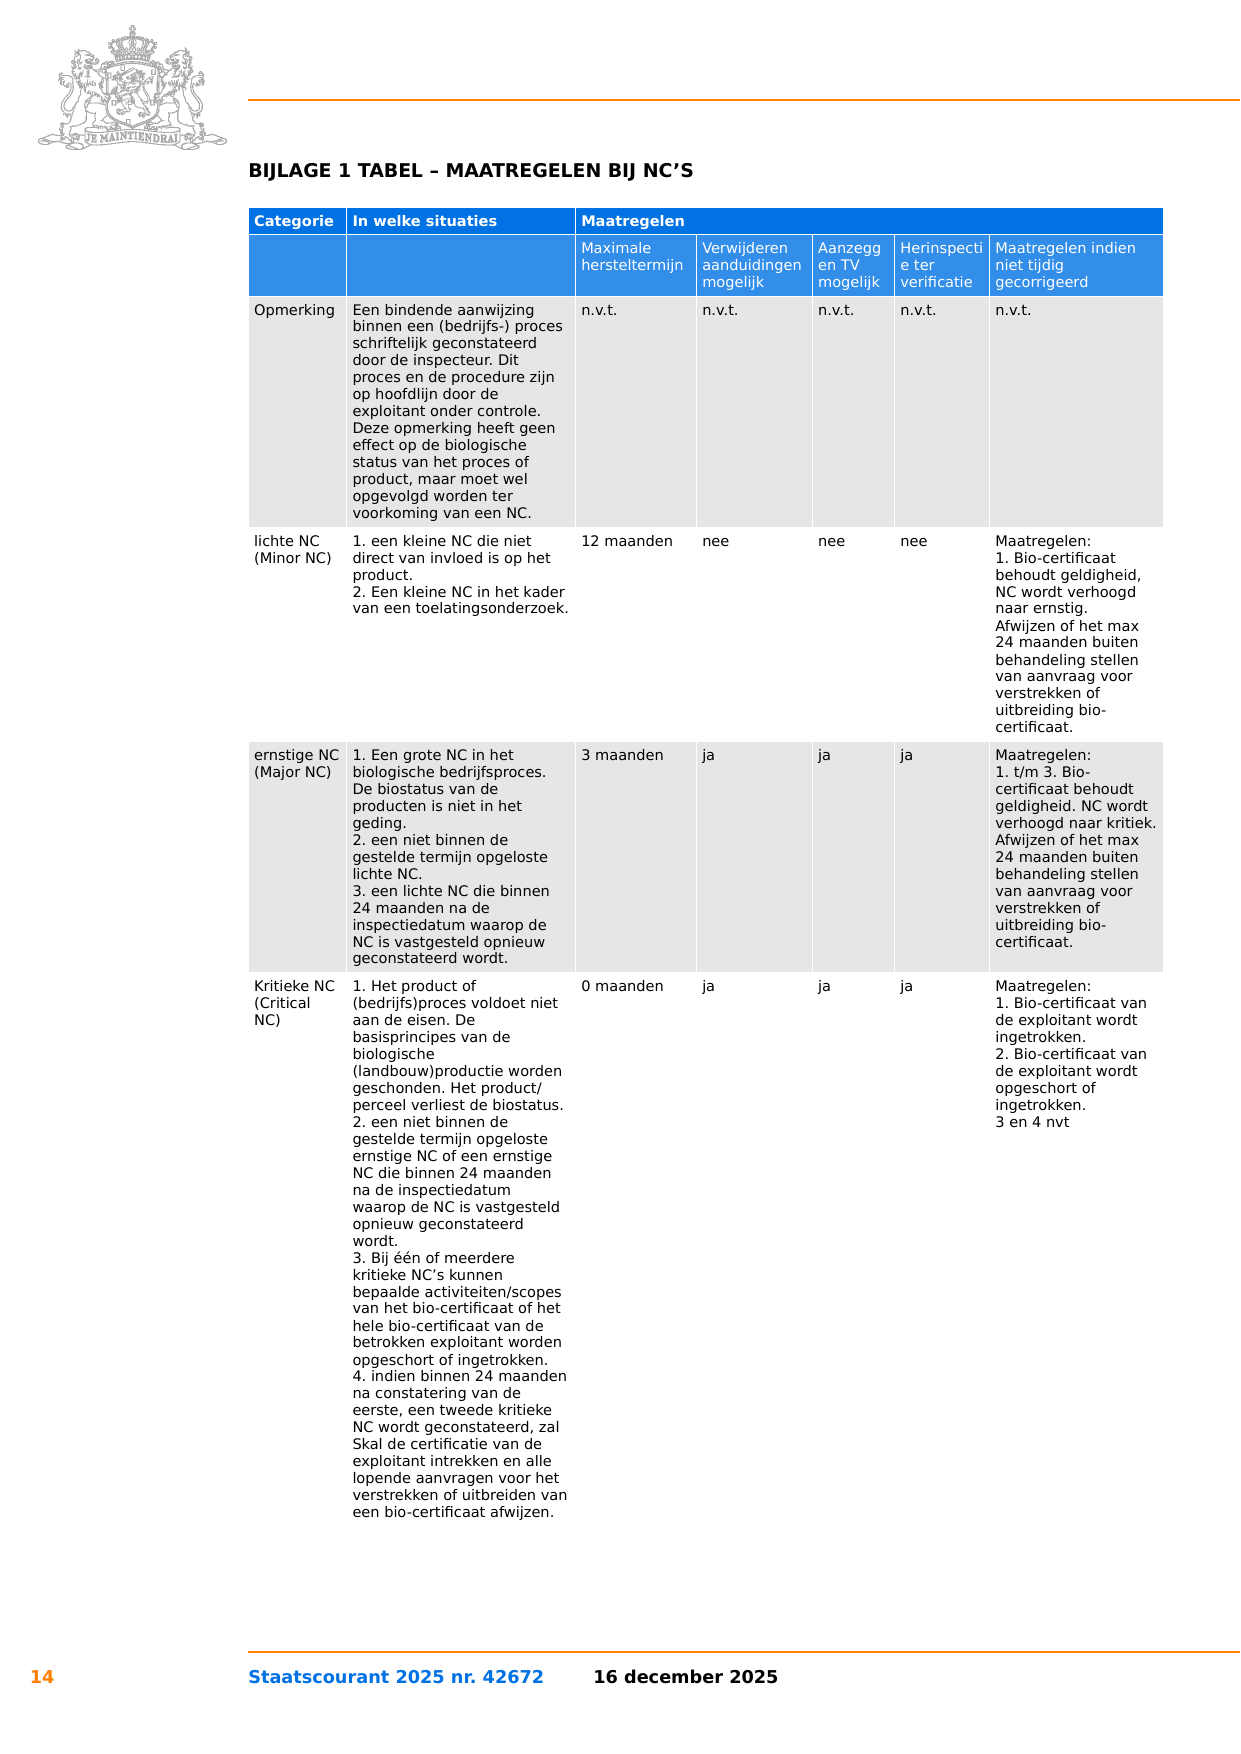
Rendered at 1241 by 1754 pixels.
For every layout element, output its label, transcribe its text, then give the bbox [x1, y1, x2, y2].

table_cell 12 maanden [576, 528, 696, 741]
table_cell ja [895, 973, 989, 1526]
table_cell [347, 235, 575, 296]
table_cell Kritieke NC (Critical NC) [249, 973, 346, 1526]
table_cell Verwijderen aanduidingen mogelijk [697, 235, 812, 296]
table_cell Maatregelen indien niet tijdig gecorrigeerd [990, 235, 1163, 296]
table_cell nee [813, 528, 894, 741]
table_header Categorie [249, 208, 346, 234]
table_cell n.v.t. [813, 297, 894, 527]
table_cell 1. een kleine NC die niet direct van invloed is op het product. 2. Een kleine NC in het kader van een toelatingsonderzoek. [347, 528, 575, 741]
table_cell Herinspectie ter verificatie [895, 235, 989, 296]
table_cell 3 maanden [576, 742, 696, 972]
table_cell nee [697, 528, 812, 741]
picture [38, 25, 227, 150]
table_cell n.v.t. [576, 297, 696, 527]
table_cell Maatregelen: 1. Bio-certificaat van de exploitant wordt ingetrokken. 2. Bio-certificaat van de exploitant wordt opgeschort of ingetrokken. 3 en 4 nvt [990, 973, 1163, 1526]
table_cell 1. Het product of (bedrijfs)proces voldoet niet aan de eisen. De basisprincipes van de biologische (landbouw)productie worden geschonden. Het product/ perceel verliest de biostatus. 2. een niet binnen de gestelde termijn opgeloste ernstige NC of een ernstige NC die binnen 24 maanden na de inspectiedatum waarop de NC is vastgesteld opnieuw geconstateerd wordt. 3. Bij één of meerdere kritieke NC’s kunnen bepaalde activiteiten/scopes van het bio-certificaat of het hele bio-certificaat van de betrokken exploitant worden opgeschort of ingetrokken. 4. indien binnen 24 maanden na constatering van de eerste, een tweede kritieke NC wordt geconstateerd, zal Skal de certificatie van de exploitant intrekken en alle lopende aanvragen voor het verstrekken of uitbreiden van een bio-certificaat afwijzen. [347, 973, 575, 1526]
table_cell Aanzeggen TV mogelijk [813, 235, 894, 296]
table_cell ja [813, 742, 894, 972]
table_cell ja [895, 742, 989, 972]
table_cell ja [697, 742, 812, 972]
table_cell n.v.t. [990, 297, 1163, 527]
table_cell Opmerking [249, 297, 346, 527]
table_cell [249, 235, 346, 296]
table_cell lichte NC (Minor NC) [249, 528, 346, 741]
table_header In welke situaties [347, 208, 575, 234]
table_cell Maximale hersteltermijn [576, 235, 696, 296]
subtitle BIJLAGE 1 TABEL – MAATREGELEN BIJ NC’S [248, 160, 1163, 182]
table_cell 0 maanden [576, 973, 696, 1526]
table_cell n.v.t. [895, 297, 989, 527]
table_cell Maatregelen: 1. Bio-certificaat behoudt geldigheid, NC wordt verhoogd naar ernstig. Afwijzen of het max 24 maanden buiten behandeling stellen van aanvraag voor verstrekken of uitbreiding bio-certificaat. [990, 528, 1163, 741]
table_cell nee [895, 528, 989, 741]
table_cell ernstige NC (Major NC) [249, 742, 346, 972]
table_cell ja [813, 973, 894, 1526]
table_cell Maatregelen: 1. t/m 3. Bio-certificaat behoudt geldigheid. NC wordt verhoogd naar kritiek. Afwijzen of het max 24 maanden buiten behandeling stellen van aanvraag voor verstrekken of uitbreiding bio-certificaat. [990, 742, 1163, 972]
table_cell n.v.t. [697, 297, 812, 527]
table_header Maatregelen [576, 208, 1163, 234]
table_cell ja [697, 973, 812, 1526]
table_cell 1. Een grote NC in het biologische bedrijfsproces. De biostatus van de producten is niet in het geding. 2. een niet binnen de gestelde termijn opgeloste lichte NC. 3. een lichte NC die binnen 24 maanden na de inspectiedatum waarop de NC is vastgesteld opnieuw geconstateerd wordt. [347, 742, 575, 972]
table_cell Een bindende aanwijzing binnen een (bedrijfs-) proces schriftelijk geconstateerd door de inspecteur. Dit proces en de procedure zijn op hoofdlijn door de exploitant onder controle. Deze opmerking heeft geen effect op de biologische status van het proces of product, maar moet wel opgevolgd worden ter voorkoming van een NC. [347, 297, 575, 527]
